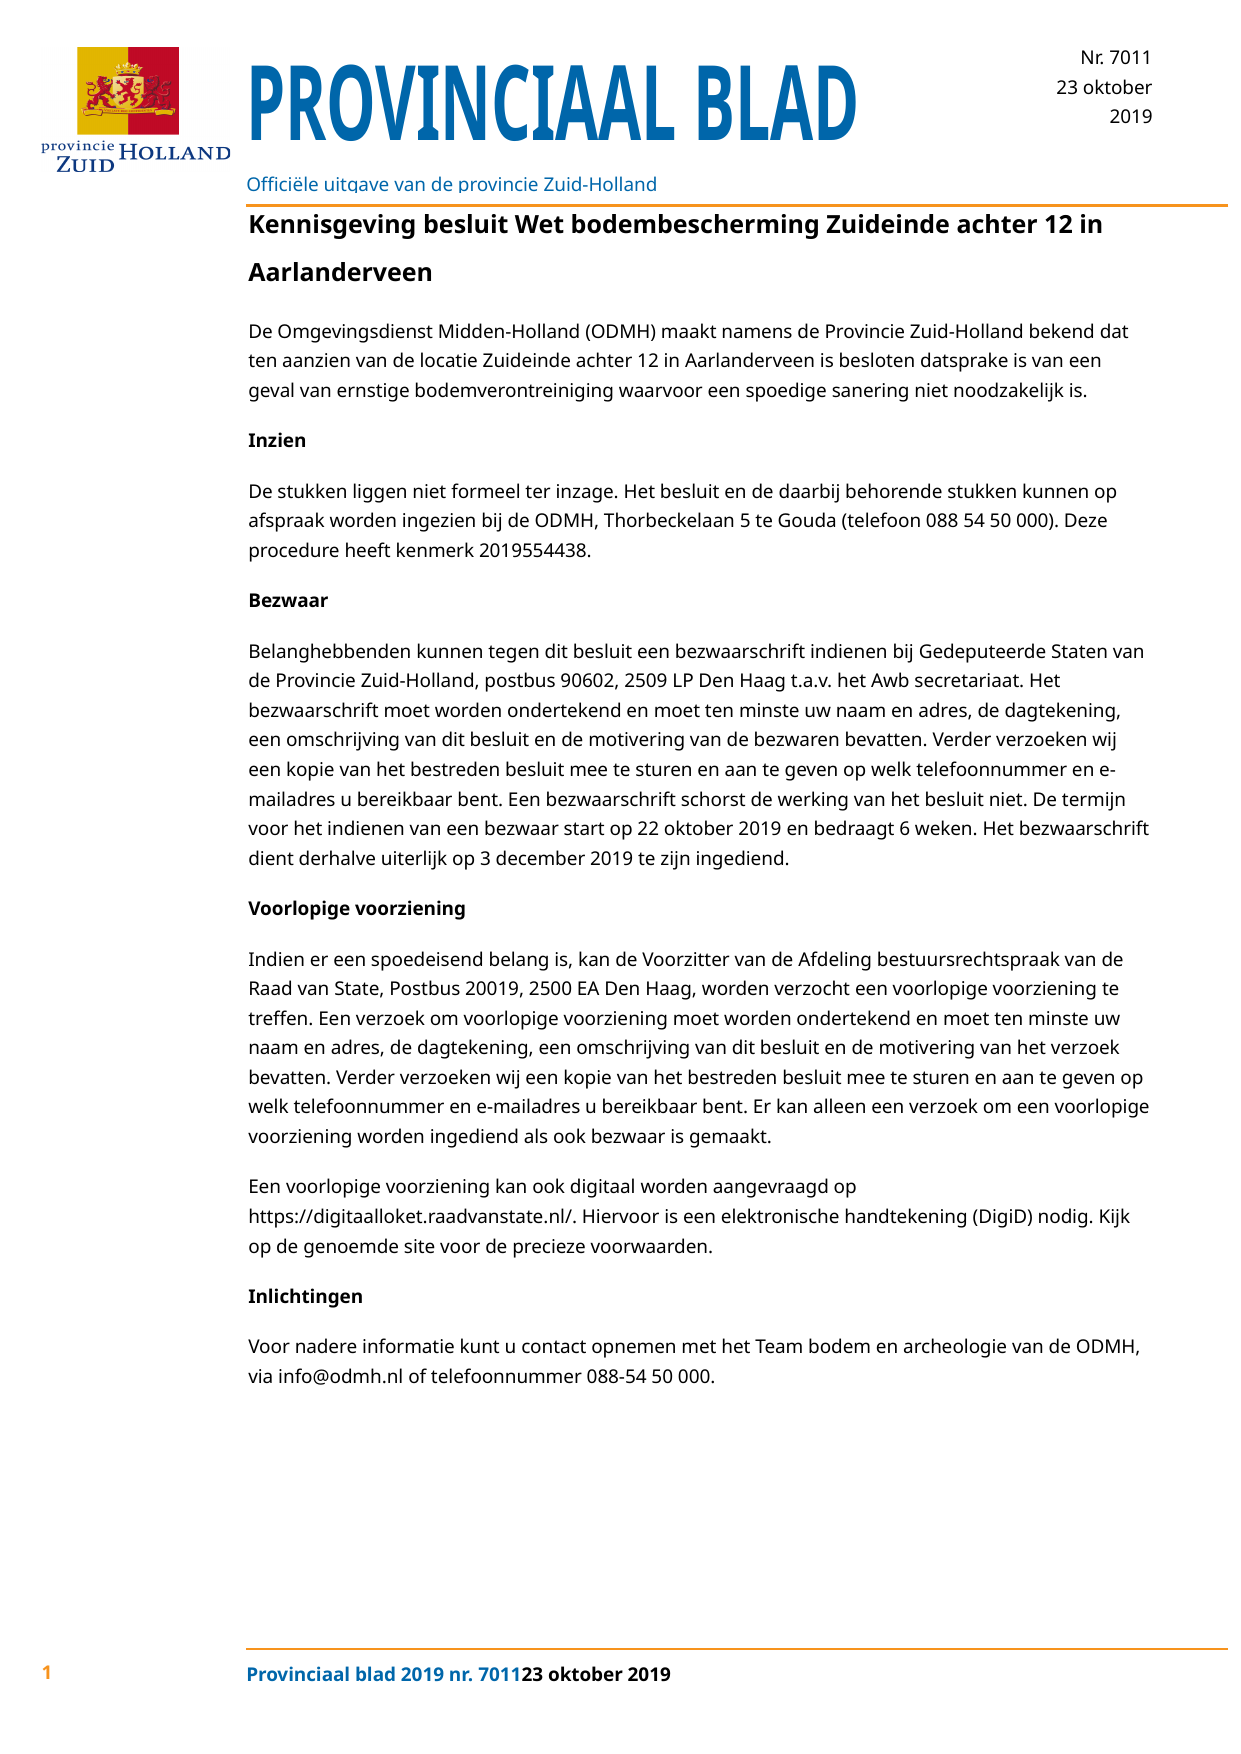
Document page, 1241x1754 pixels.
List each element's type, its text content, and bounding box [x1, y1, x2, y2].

text De Omgevingsdienst Midden-Holland (ODMH) maakt namens de Provincie Zuid-Holland bekend dat ten aanzien van de locatie Zuideinde achter 12 in Aarlanderveen is besloten datsprake is van een geval van ernstige bodemverontreiniging waarvoor een spoedige sanering niet noodzakelijk is. [248, 318, 1152, 403]
text Kennisgeving besluit Wet bodembescherming Zuideinde achter 12 in Aarlanderveen [248, 207, 1152, 288]
text De stukken liggen niet formeel ter inzage. Het besluit en de daarbij behorende stukken kunnen op afspraak worden ingezien bij de ODMH, Thorbeckelaan 5 te Gouda (telefoon 088 54 50 000). Deze procedure heeft kenmerk 2019554438. [248, 478, 1152, 563]
text Inlichtingen [248, 1283, 1152, 1309]
text Een voorlopige voorziening kan ook digitaal worden aangevraagd op https://digitaalloket.raadvanstate.nl/. Hiervoor is een elektronische handtekening (DigiD) nodig. Kijk op de genoemde site voor de precieze voorwaarden. [248, 1174, 1152, 1259]
text Voorlopige voorziening [248, 895, 1152, 921]
text Voor nadere informatie kunt u contact opnemen met het Team bodem en archeologie van de ODMH, via info@odmh.nl of telefoonnummer 088-54 50 000. [248, 1334, 1152, 1389]
picture [41, 47, 231, 172]
text Bezwaar [248, 587, 1152, 613]
text Inzien [248, 427, 1152, 453]
text Indien er een spoedeisend belang is, kan de Voorzitter van de Afdeling bestuursrechtspraak van de Raad van State, Postbus 20019, 2500 EA Den Haag, worden verzocht een voorlopige voorziening te treffen. Een verzoek om voorlopige voorziening moet worden ondertekend en moet ten minste uw naam en adres, de dagtekening, een omschrijving van dit besluit en de motivering van het verzoek bevatten. Verder verzoeken wij een kopie van het bestreden besluit mee te sturen en aan te geven op welk telefoonnummer en e-mailadres u bereikbaar bent. Er kan alleen een verzoek om een voorlopige voorziening worden ingediend als ook bezwaar is gemaakt. [248, 946, 1152, 1149]
text Belanghebbenden kunnen tegen dit besluit een bezwaarschrift indienen bij Gedeputeerde Staten van de Provincie Zuid-Holland, postbus 90602, 2509 LP Den Haag t.a.v. het Awb secretariaat. Het bezwaarschrift moet worden ondertekend en moet ten minste uw naam en adres, de dagtekening, een omschrijving van dit besluit en de motivering van de bezwaren bevatten. Verder verzoeken wij een kopie van het bestreden besluit mee te sturen en aan te geven op welk telefoonnummer en e-mailadres u bereikbaar bent. Een bezwaarschrift schorst de werking van het besluit niet. De termijn voor het indienen van een bezwaar start op 22 oktober 2019 en bedraagt 6 weken. Het bezwaarschrift dient derhalve uiterlijk op 3 december 2019 te zijn ingediend. [248, 638, 1152, 871]
